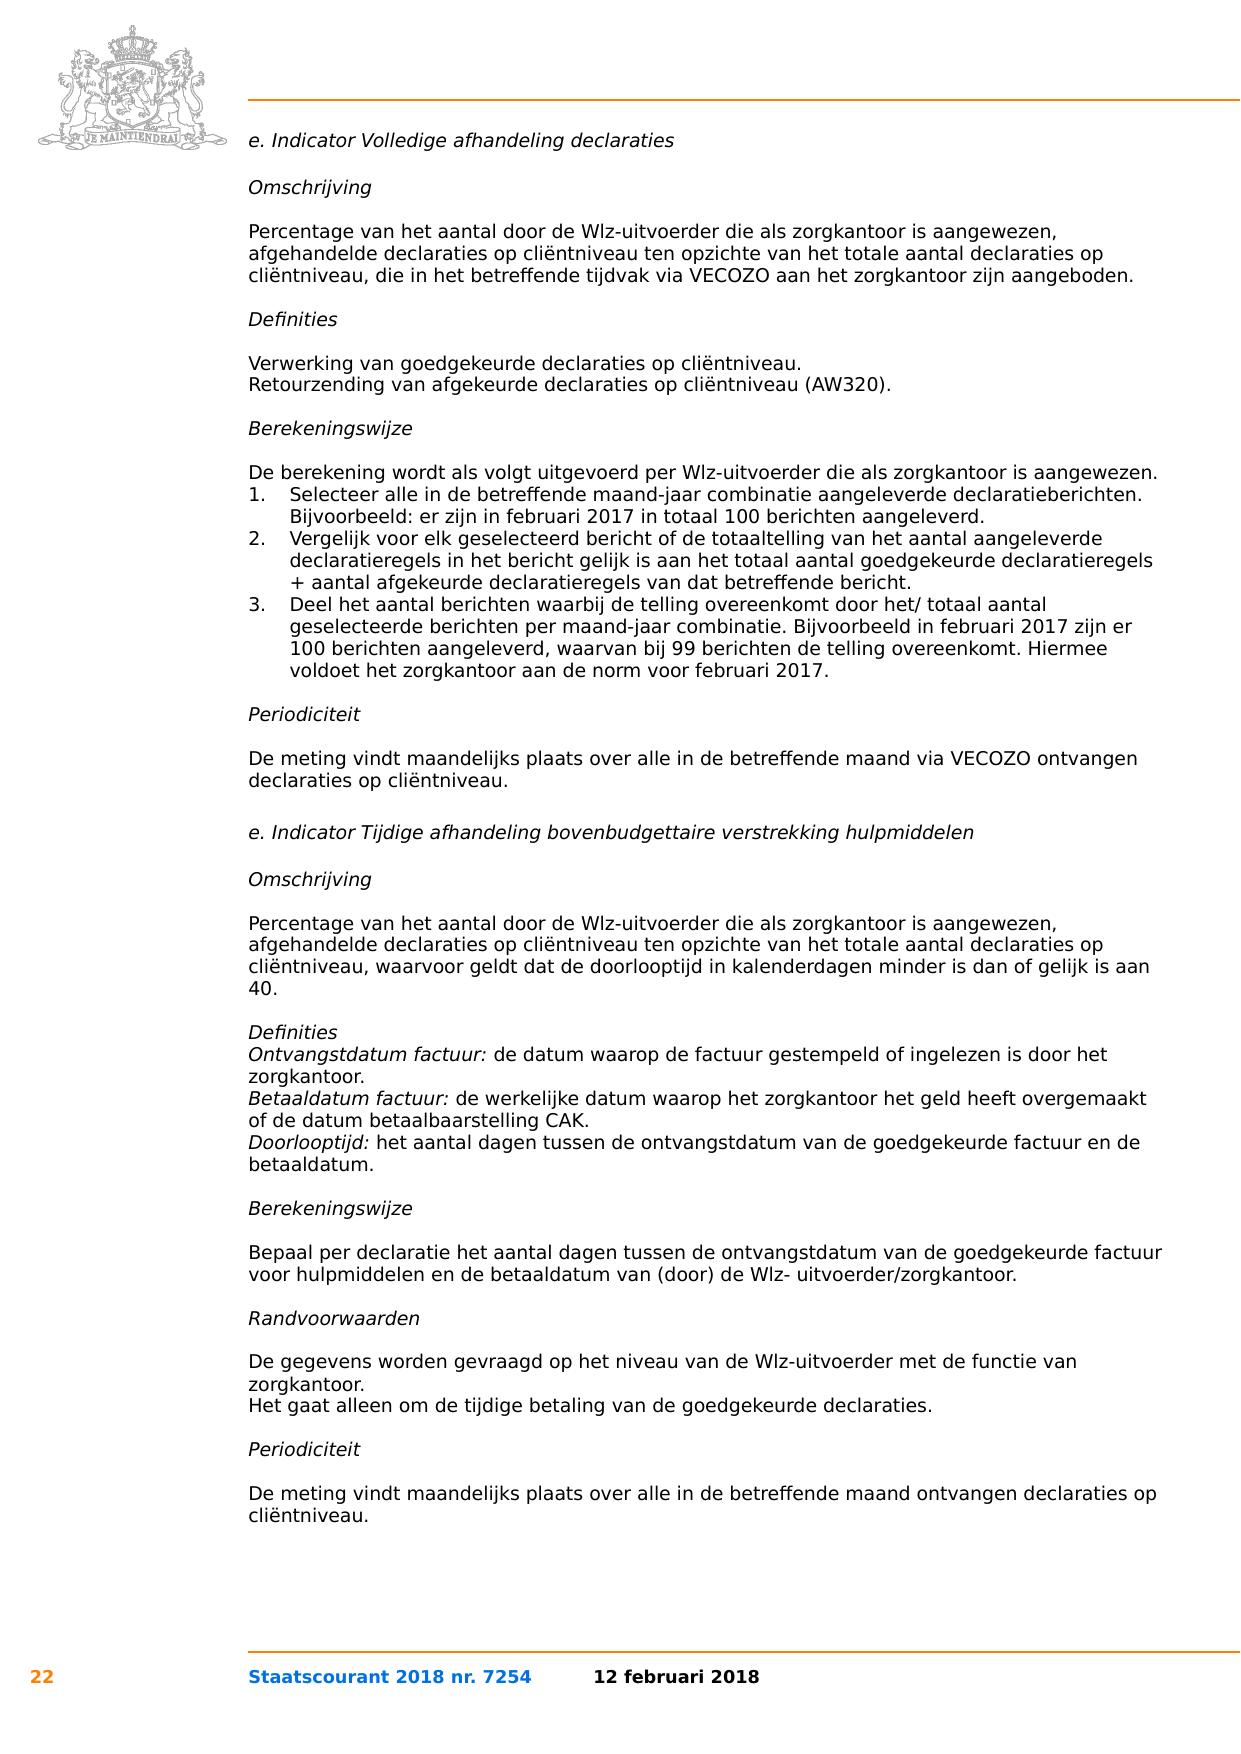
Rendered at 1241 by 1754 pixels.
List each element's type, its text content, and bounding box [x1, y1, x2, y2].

text Percentage van het aantal door de Wlz-uitvoerder die als zorgkantoor is aangewezen, afgehandelde declaraties op cliëntniveau ten opzichte van het totale aantal declaraties op cliëntniveau, die in het betreffende tijdvak via VECOZO aan het zorgkantoor zijn aangeboden. [248, 221, 1163, 287]
text Verwerking van goedgekeurde declaraties op cliëntniveau. [248, 352, 1163, 374]
text Retourzending van afgekeurde declaraties op cliëntniveau (AW320). [248, 374, 1163, 396]
text Doorlooptijd: het aantal dagen tussen de ontvangstdatum van de goedgekeurde factuur en de betaaldatum. [248, 1132, 1163, 1176]
subtitle Definities [248, 308, 1163, 331]
text De meting vindt maandelijks plaats over alle in de betreffende maand via VECOZO ontvangen declaraties op cliëntniveau. [248, 748, 1163, 792]
text 3. Deel het aantal berichten waarbij de telling overeenkomt door het/ totaal aantal geselecteerde berichten per maand-jaar combinatie. Bijvoorbeeld in februari 2017 zijn er 100 berichten aangeleverd, waarvan bij 99 berichten de telling overeenkomt. Hiermee voldoet het zorgkantoor aan de norm voor februari 2017. [248, 594, 1163, 682]
subtitle Periodiciteit [248, 704, 1163, 726]
subtitle e. Indicator Volledige afhandeling declaraties [248, 130, 1163, 152]
text Het gaat alleen om de tijdige betaling van de goedgekeurde declaraties. [248, 1395, 1163, 1417]
subtitle Definities [248, 1022, 1163, 1044]
text 1. Selecteer alle in de betreffende maand-jaar combinatie aangeleverde declaratieberichten. Bijvoorbeeld: er zijn in februari 2017 in totaal 100 berichten aangeleverd. [248, 484, 1163, 528]
text Percentage van het aantal door de Wlz-uitvoerder die als zorgkantoor is aangewezen, afgehandelde declaraties op cliëntniveau ten opzichte van het totale aantal declaraties op cliëntniveau, waarvoor geldt dat de doorlooptijd in kalenderdagen minder is dan of gelijk is aan 40. [248, 912, 1163, 1000]
text Betaaldatum factuur: de werkelijke datum waarop het zorgkantoor het geld heeft overgemaakt of de datum betaalbaarstelling CAK. [248, 1088, 1163, 1132]
text 2. Vergelijk voor elk geselecteerd bericht of de totaaltelling van het aantal aangeleverde declaratieregels in het bericht gelijk is aan het totaal aantal goedgekeurde declaratieregels + aantal afgekeurde declaratieregels van dat betreffende bericht. [248, 528, 1163, 594]
text De gegevens worden gevraagd op het niveau van de Wlz-uitvoerder met de functie van zorgkantoor. [248, 1351, 1163, 1395]
subtitle Berekeningswijze [248, 1198, 1163, 1220]
text Omschrijving [248, 177, 1163, 199]
text De meting vindt maandelijks plaats over alle in de betreffende maand ontvangen declaraties op cliëntniveau. [248, 1483, 1163, 1527]
text Bepaal per declaratie het aantal dagen tussen de ontvangstdatum van de goedgekeurde factuur voor hulpmiddelen en de betaaldatum van (door) de Wlz- uitvoerder/zorgkantoor. [248, 1242, 1163, 1286]
text Ontvangstdatum factuur: de datum waarop de factuur gestempeld of ingelezen is door het zorgkantoor. [248, 1044, 1163, 1088]
subtitle Berekeningswijze [248, 418, 1163, 440]
subtitle Omschrijving [248, 868, 1163, 891]
subtitle e. Indicator Tijdige afhandeling bovenbudgettaire verstrekking hulpmiddelen [248, 822, 1163, 843]
subtitle Periodiciteit [248, 1439, 1163, 1461]
picture [38, 25, 227, 150]
text De berekening wordt als volgt uitgevoerd per Wlz-uitvoerder die als zorgkantoor is aangewezen. [248, 462, 1163, 484]
subtitle Randvoorwaarden [248, 1308, 1163, 1329]
